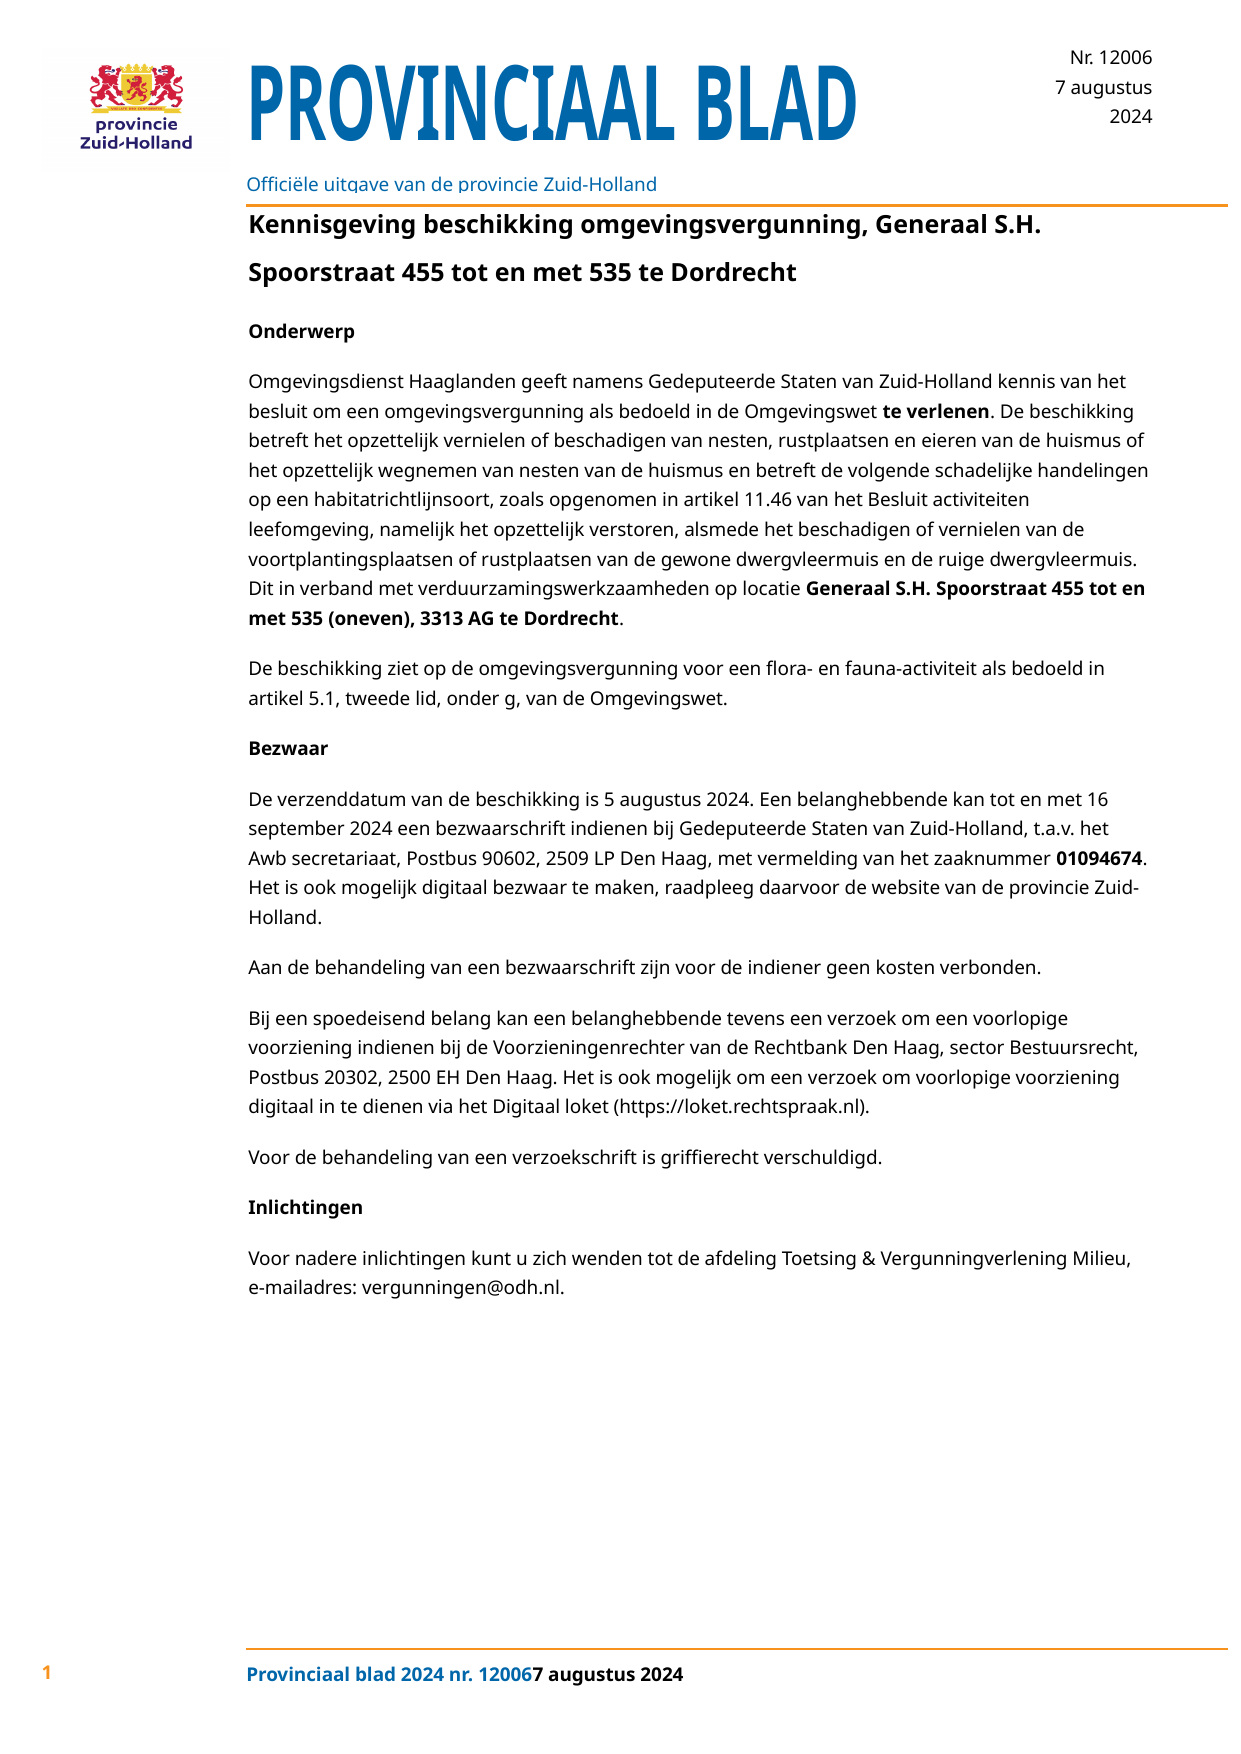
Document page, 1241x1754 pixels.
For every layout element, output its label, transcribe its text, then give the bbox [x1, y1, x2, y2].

text Omgevingsdienst Haaglanden geeft namens Gedeputeerde Staten van Zuid-Holland kennis van het besluit om een omgevingsvergunning als bedoeld in de Omgevingswet te verlenen. De beschikking betreft het opzettelijk vernielen of beschadigen van nesten, rustplaatsen en eieren van de huismus of het opzettelijk wegnemen van nesten van de huismus en betreft de volgende schadelijke handelingen op een habitatrichtlijnsoort, zoals opgenomen in artikel 11.46 van het Besluit activiteiten leefomgeving, namelijk het opzettelijk verstoren, alsmede het beschadigen of vernielen van de voortplantingsplaatsen of rustplaatsen van de gewone dwergvleermuis en de ruige dwergvleermuis. Dit in verband met verduurzamingswerkzaamheden op locatie Generaal S.H. Spoorstraat 455 tot en met 535 (oneven), 3313 AG te Dordrecht. [248, 368, 1152, 631]
text De beschikking ziet op de omgevingsvergunning voor een flora- en fauna-activiteit als bedoeld in artikel 5.1, tweede lid, onder g, van de Omgevingswet. [248, 655, 1152, 711]
picture [41, 47, 231, 172]
text Voor de behandeling van een verzoekschrift is griffierecht verschuldigd. [248, 1144, 1152, 1170]
text Aan de behandeling van een bezwaarschrift zijn voor de indiener geen kosten verbonden. [248, 954, 1152, 980]
text Inlichtingen [248, 1194, 1152, 1220]
text Voor nadere inlichtingen kunt u zich wenden tot de afdeling Toetsing & Vergunningverlening Milieu, e-mailadres: vergunningen@odh.nl. [248, 1245, 1152, 1300]
text Bezwaar [248, 735, 1152, 761]
text Onderwerp [248, 318, 1152, 344]
text Kennisgeving beschikking omgevingsvergunning, Generaal S.H. Spoorstraat 455 tot en met 535 te Dordrecht [248, 207, 1152, 288]
text De verzenddatum van de beschikking is 5 augustus 2024. Een belanghebbende kan tot en met 16 september 2024 een bezwaarschrift indienen bij Gedeputeerde Staten van Zuid-Holland, t.a.v. het Awb secretariaat, Postbus 90602, 2509 LP Den Haag, met vermelding van het zaaknummer 01094674. Het is ook mogelijk digitaal bezwaar te maken, raadpleeg daarvoor de website van de provincie Zuid-Holland. [248, 786, 1152, 930]
text Bij een spoedeisend belang kan een belanghebbende tevens een verzoek om een voorlopige voorziening indienen bij de Voorzieningenrechter van de Rechtbank Den Haag, sector Bestuursrecht, Postbus 20302, 2500 EH Den Haag. Het is ook mogelijk om een verzoek om voorlopige voorziening digitaal in te dienen via het Digitaal loket (https://loket.rechtspraak.nl). [248, 1005, 1152, 1119]
